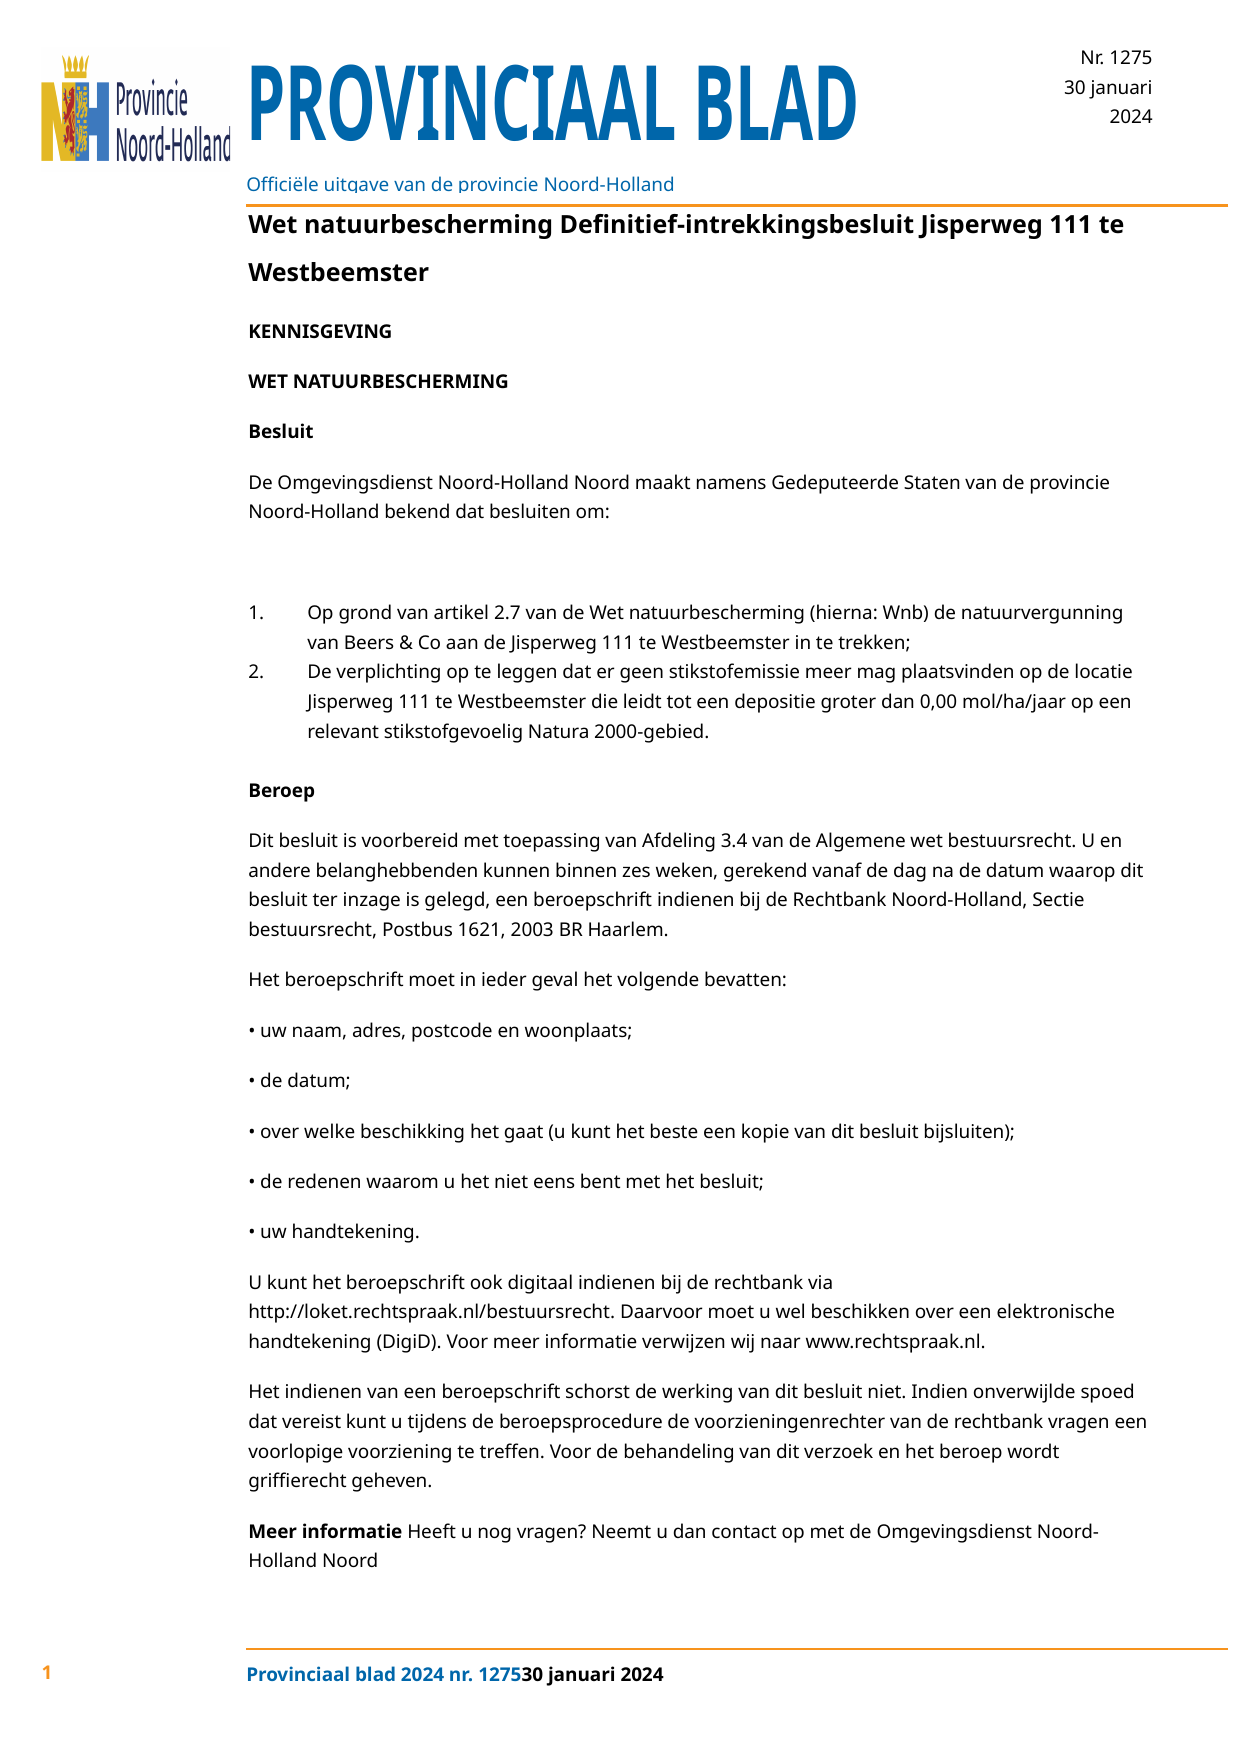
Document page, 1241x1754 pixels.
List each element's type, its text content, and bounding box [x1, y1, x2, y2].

text • uw handtekening. [248, 1219, 1152, 1244]
text • de redenen waarom u het niet eens bent met het besluit; [248, 1168, 1152, 1194]
text Dit besluit is voorbereid met toepassing van Afdeling 3.4 van de Algemene wet bestuursrecht. U en andere belanghebbenden kunnen binnen zes weken, gerekend vanaf de dag na de datum waarop dit besluit ter inzage is gelegd, een beroepschrift indienen bij de Rechtbank Noord-Holland, Sectie bestuursrecht, Postbus 1621, 2003 BR Haarlem. [248, 827, 1152, 942]
text U kunt het beroepschrift ook digitaal indienen bij de rechtbank via http://loket.rechtspraak.nl/bestuursrecht. Daarvoor moet u wel beschikken over een elektronische handtekening (DigiD). Voor meer informatie verwijzen wij naar www.rechtspraak.nl. [248, 1269, 1152, 1354]
text • uw naam, adres, postcode en woonplaats; [248, 1017, 1152, 1043]
text • de datum; [248, 1067, 1152, 1093]
text • over welke beschikking het gaat (u kunt het beste een kopie van dit besluit bijsluiten); [248, 1118, 1152, 1144]
text Beroep [248, 777, 1152, 803]
text WET NATUURBESCHERMING [248, 368, 1152, 394]
text Meer informatie Heeft u nog vragen? Neemt u dan contact op met de Omgevingsdienst Noord-Holland Noord [248, 1518, 1152, 1573]
text Het beroepschrift moet in ieder geval het volgende bevatten: [248, 967, 1152, 992]
text Wet natuurbescherming Definitief-intrekkingsbesluit Jisperweg 111 te Westbeemster [248, 207, 1152, 288]
list Op grond van artikel 2.7 van de Wet natuurbescherming (hierna: Wnb) de natuurvergunning van Beers & Co aan de Jisperweg 111 te Westbeemster in te trekken; [248, 599, 1152, 655]
text Besluit [248, 419, 1152, 444]
text De Omgevingsdienst Noord-Holland Noord maakt namens Gedeputeerde Staten van de provincie Noord-Holland bekend dat besluiten om: [248, 469, 1152, 524]
picture [41, 47, 231, 172]
list De verplichting op te leggen dat er geen stikstofemissie meer mag plaatsvinden op de locatie Jisperweg 111 te Westbeemster die leidt tot een depositie groter dan 0,00 mol/ha/jaar op een relevant stikstofgevoelig Natura 2000-gebied. [248, 659, 1152, 744]
text Het indienen van een beroepschrift schorst de werking van dit besluit niet. Indien onverwijlde spoed dat vereist kunt u tijdens de beroepsprocedure de voorzieningenrechter van de rechtbank vragen een voorlopige voorziening te treffen. Voor de behandeling van dit verzoek en het beroep wordt griffierecht geheven. [248, 1379, 1152, 1493]
text KENNISGEVING [248, 318, 1152, 344]
